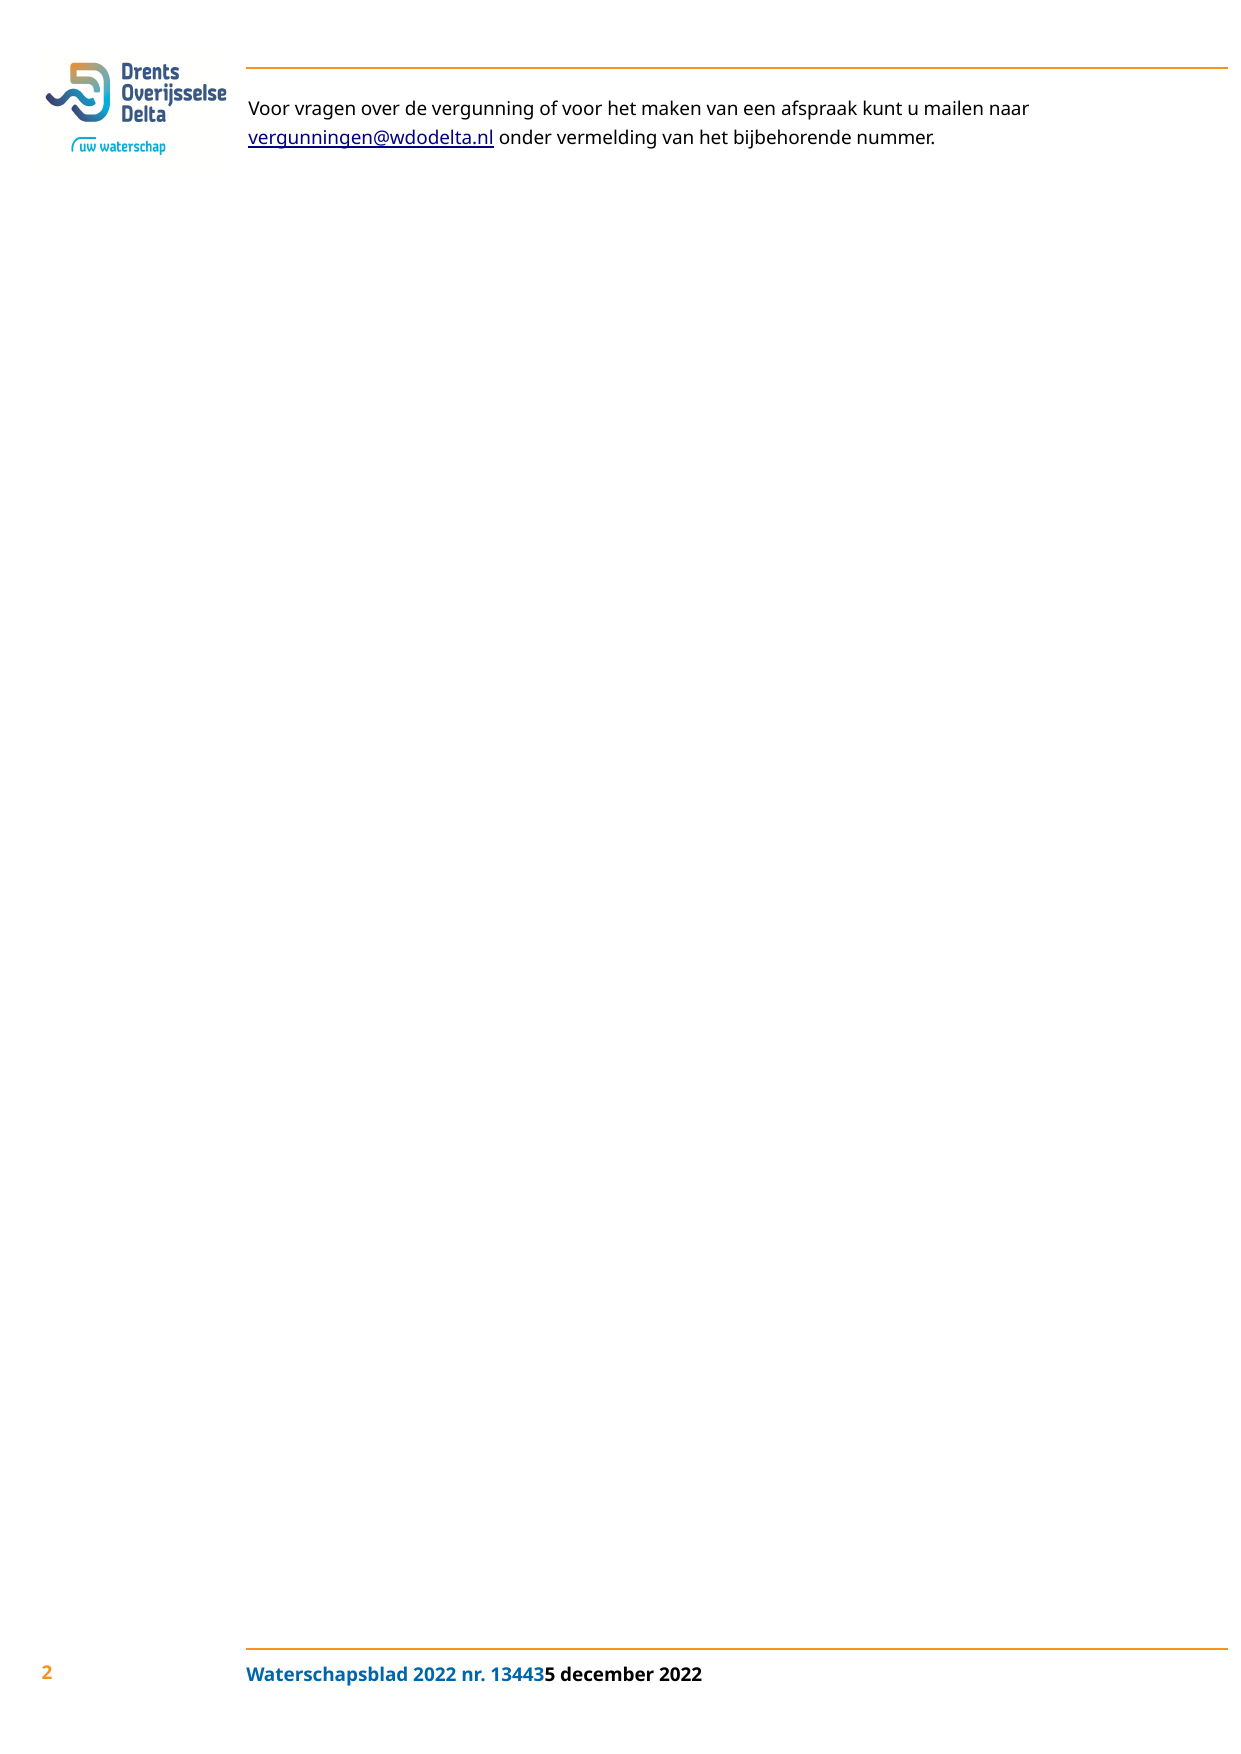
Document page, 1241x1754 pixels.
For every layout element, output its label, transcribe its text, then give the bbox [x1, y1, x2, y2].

text Voor vragen over de vergunning of voor het maken van een afspraak kunt u mailen naar vergunningen@wdodelta.nl onder vermelding van het bijbehorende nummer. [248, 95, 1152, 150]
picture [41, 47, 231, 172]
